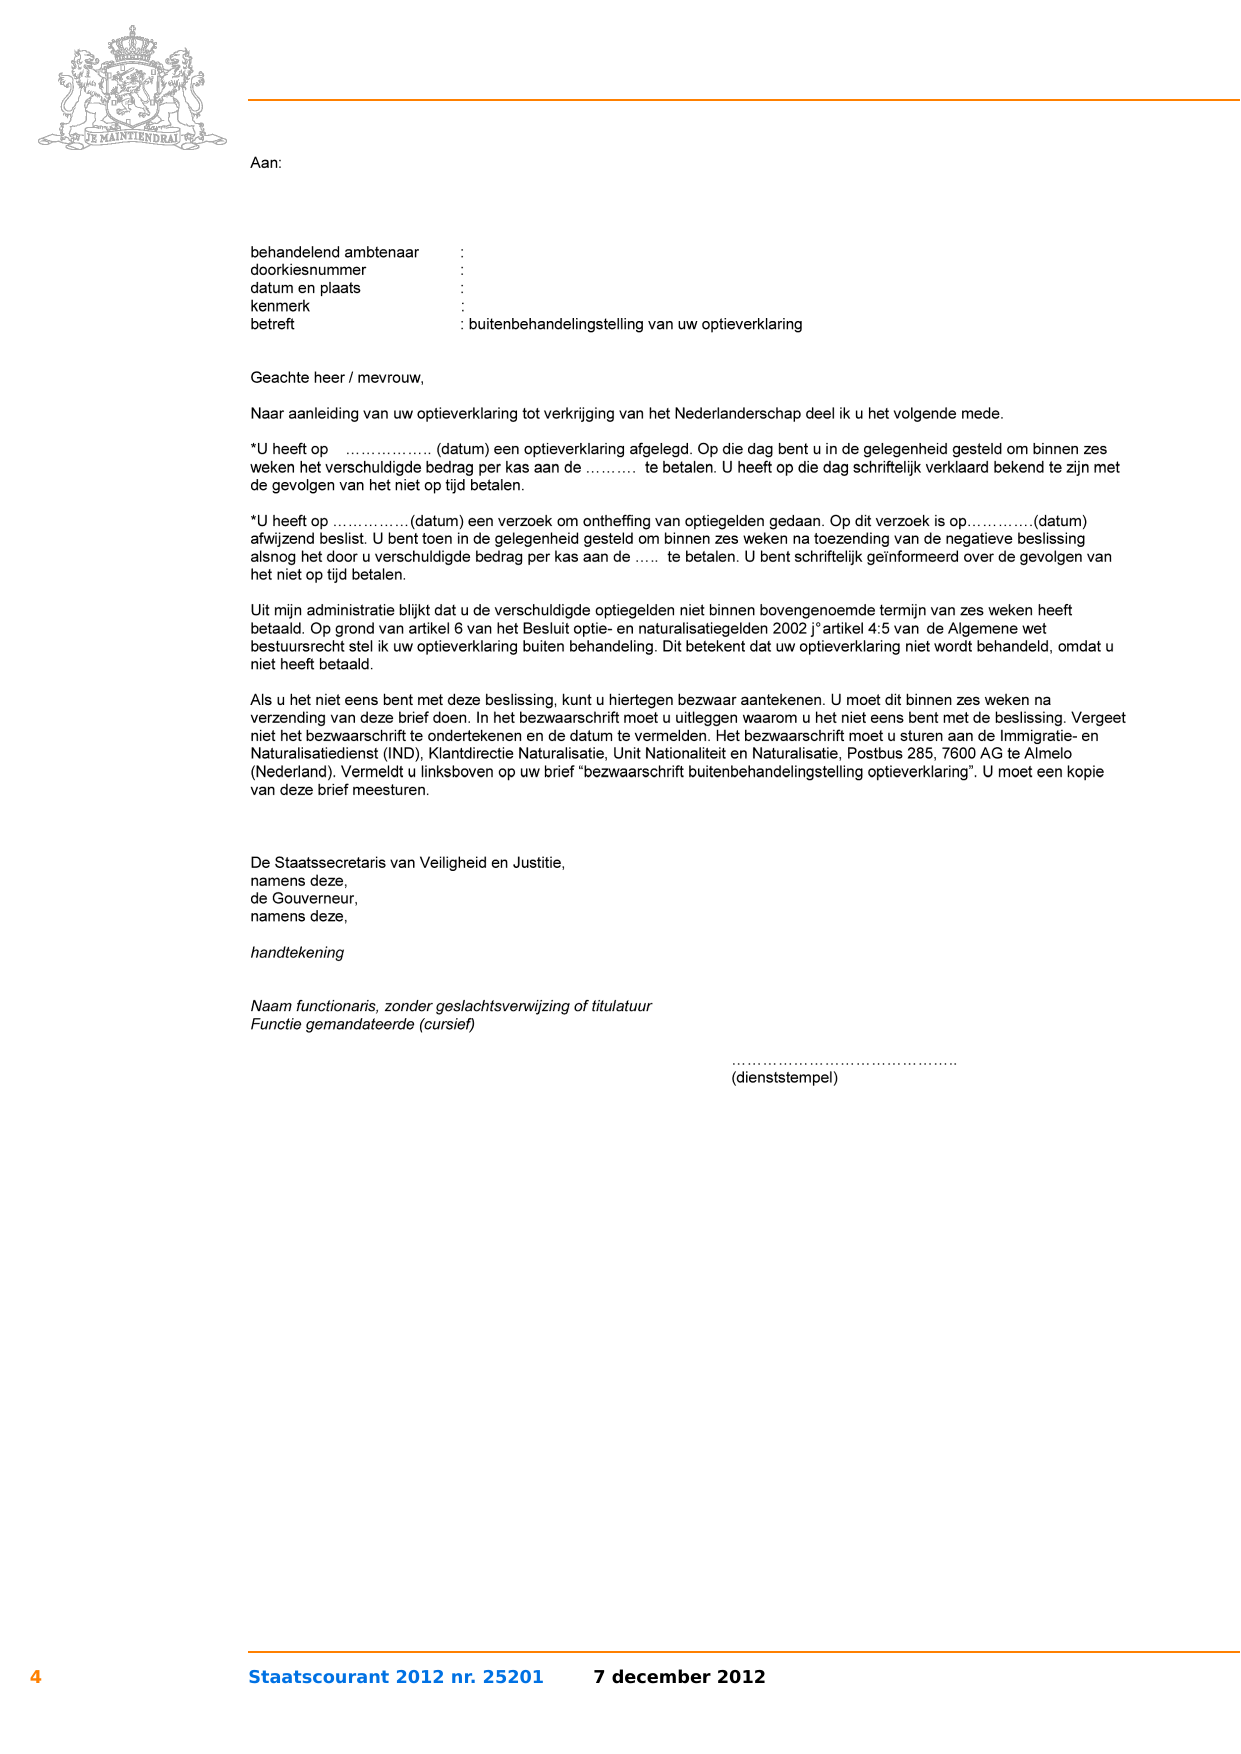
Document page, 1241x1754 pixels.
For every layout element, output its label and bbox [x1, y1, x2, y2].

picture [248, 155, 1134, 1088]
picture [38, 25, 227, 150]
